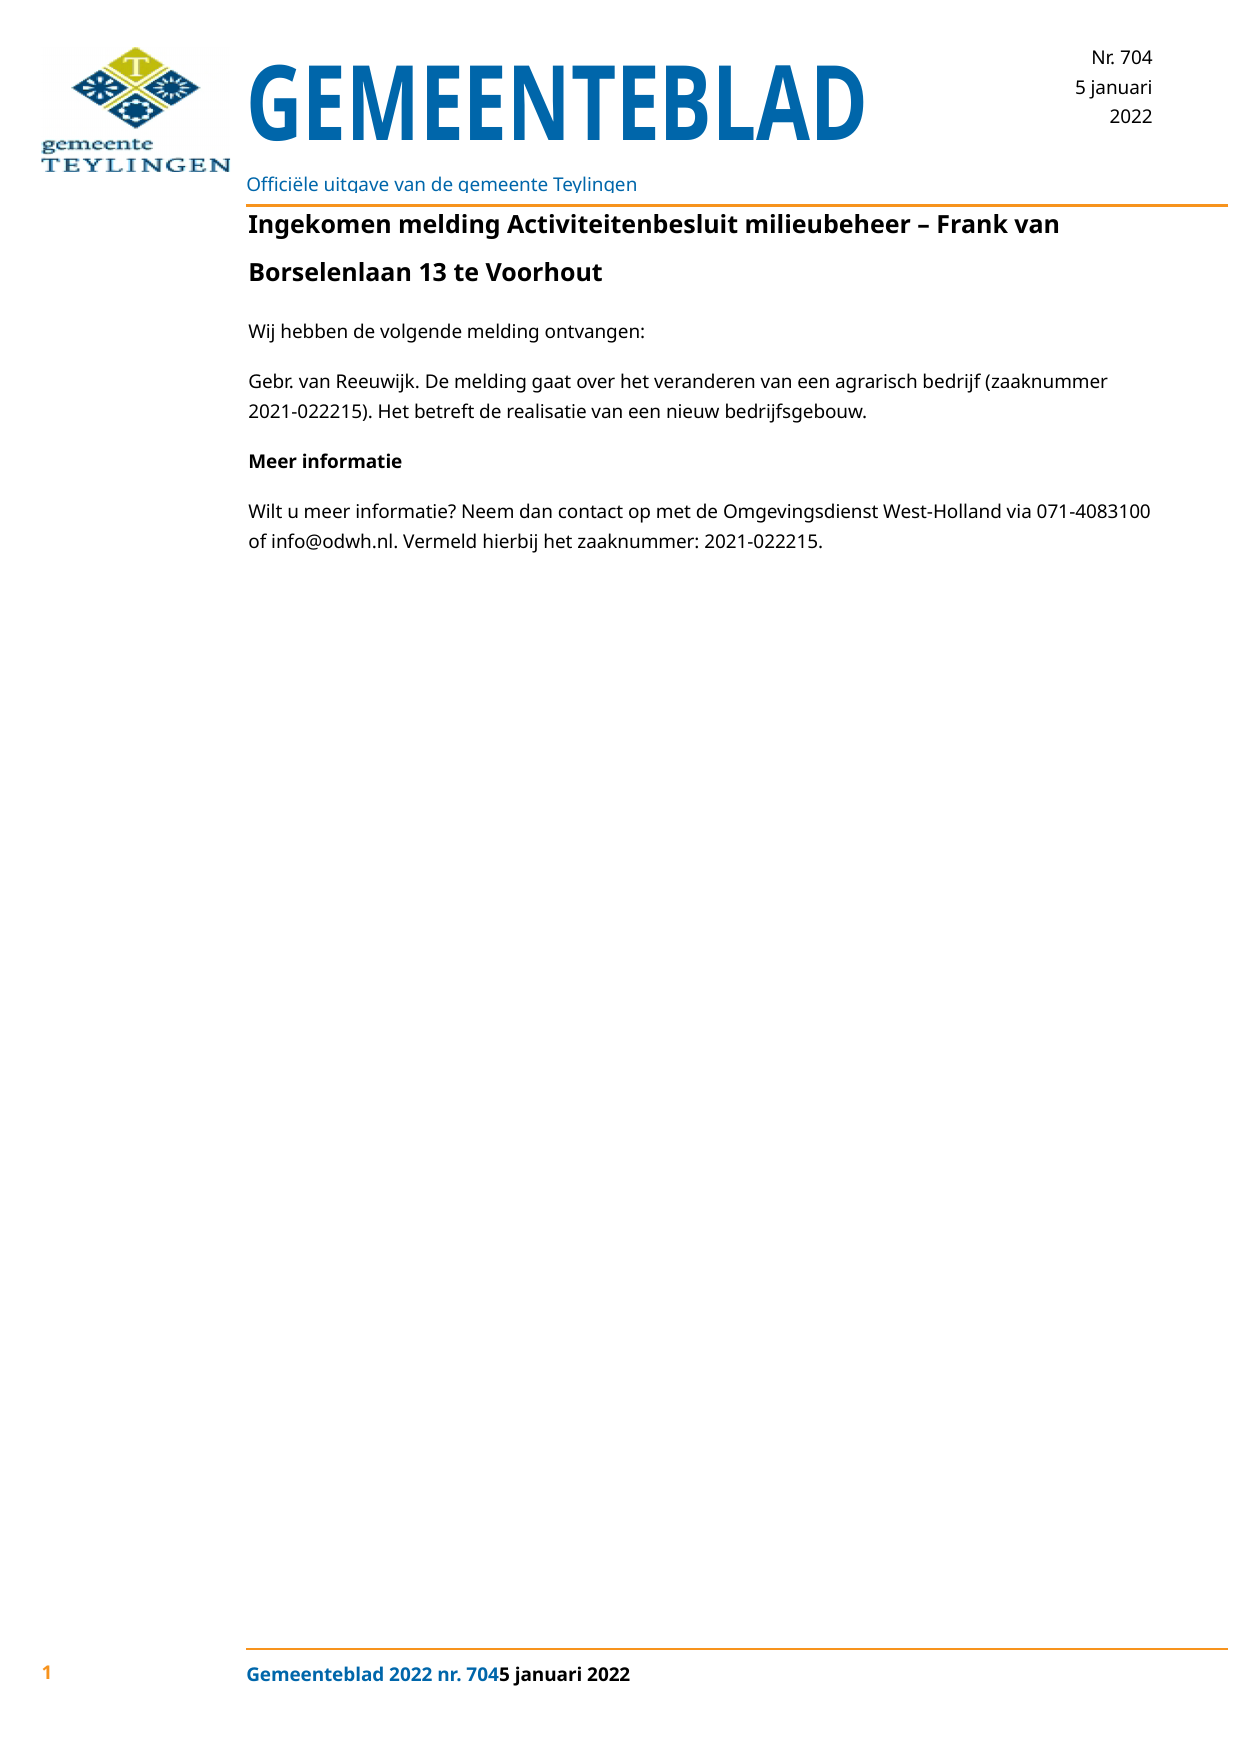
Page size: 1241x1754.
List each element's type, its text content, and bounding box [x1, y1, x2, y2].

text Meer informatie [248, 448, 1152, 474]
text Gebr. van Reeuwijk. De melding gaat over het veranderen van een agrarisch bedrijf (zaaknummer 2021-022215). Het betreft de realisatie van een nieuw bedrijfsgebouw. [248, 368, 1152, 424]
text Ingekomen melding Activiteitenbesluit milieubeheer – Frank van Borselenlaan 13 te Voorhout [248, 207, 1152, 288]
text Wilt u meer informatie? Neem dan contact op met de Omgevingsdienst West-Holland via 071‑4083100 of info@odwh.nl. Vermeld hierbij het zaaknummer: 2021-022215. [248, 499, 1152, 554]
picture [41, 47, 231, 172]
text Wij hebben de volgende melding ontvangen: [248, 318, 1152, 344]
